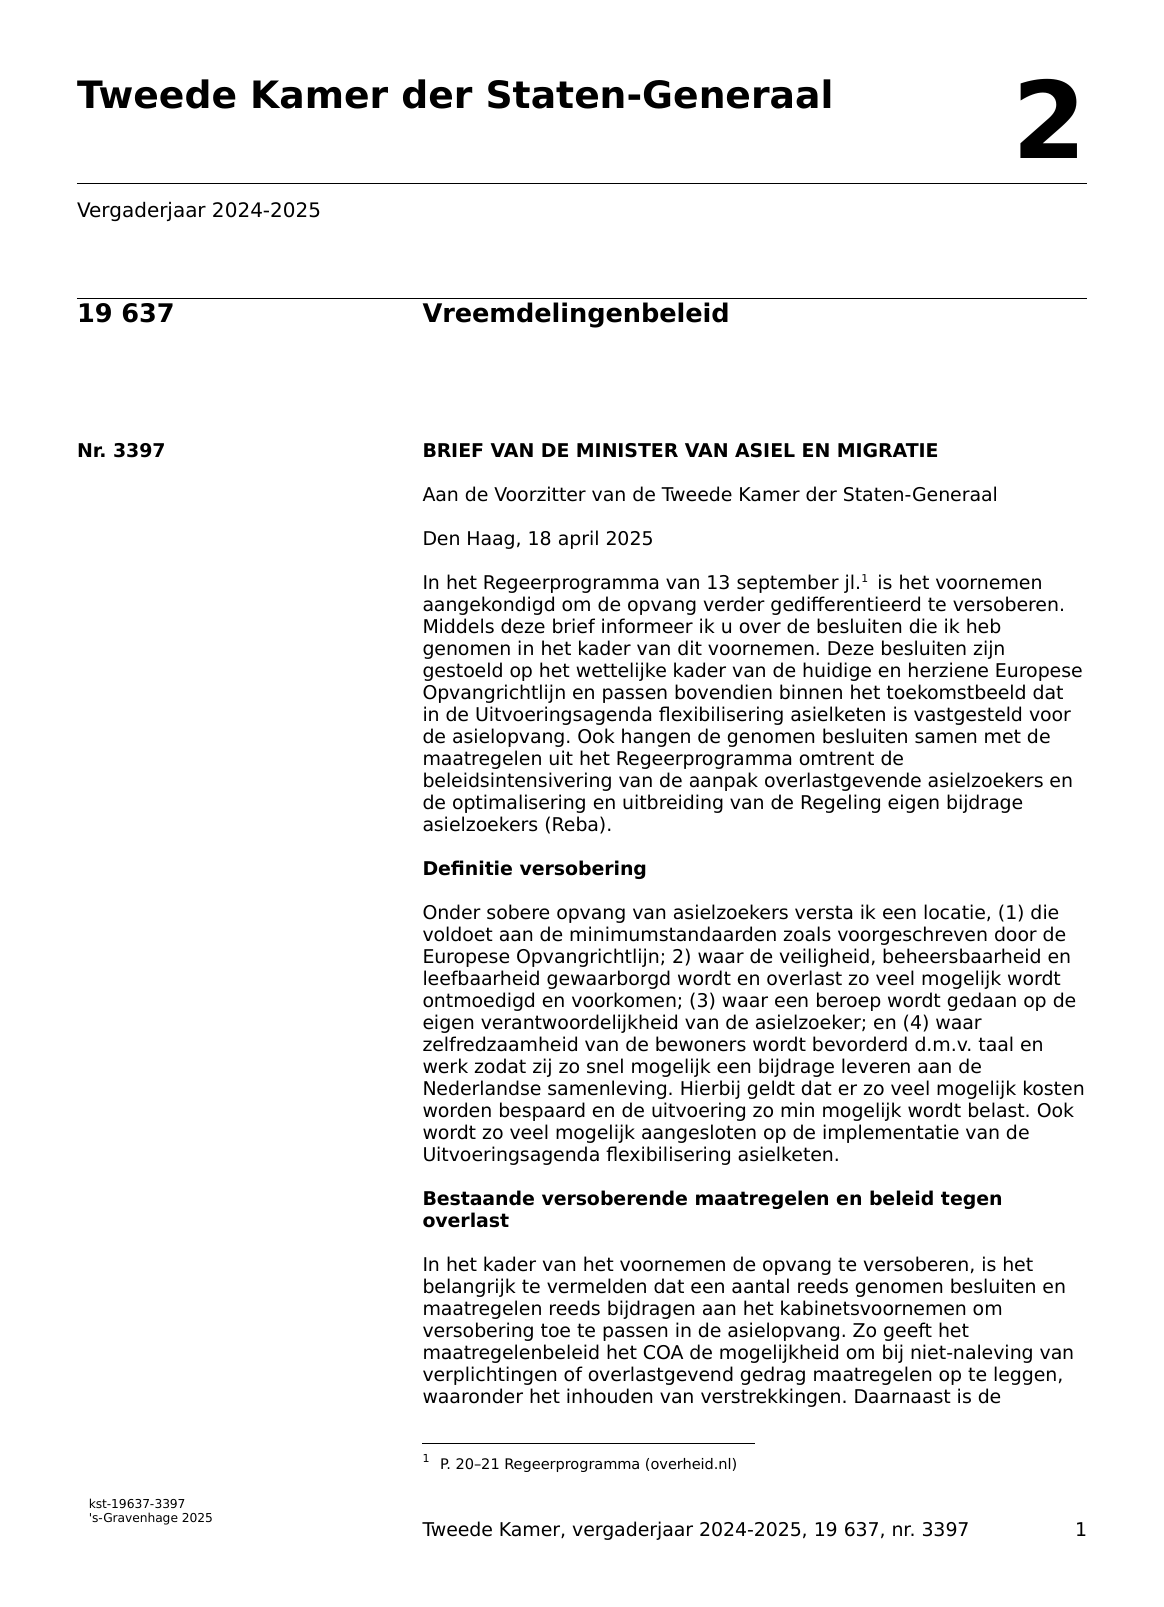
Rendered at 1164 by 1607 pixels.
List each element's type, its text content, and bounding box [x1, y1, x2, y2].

text kst-19637-3397 [88, 1497, 323, 1511]
subtitle 19 637 Vreemdelingenbeleid [77, 299, 1087, 329]
table_cell Vergaderjaar 2024-2025 [77, 184, 1087, 298]
text Onder sobere opvang van asielzoekers versta ik een locatie, (1) die voldoet aan de minimumstandaarden zoals voorgeschreven door de Europese Opvangrichtlijn; 2) waar de veiligheid, beheersbaarheid en leefbaarheid gewaarborgd wordt en overlast zo veel mogelijk wordt ontmoedigd en voorkomen; (3) waar een beroep wordt gedaan op de eigen verantwoordelijkheid van de asielzoeker; en (4) waar zelfredzaamheid van de bewoners wordt bevorderd d.m.v. taal en werk zodat zij zo snel mogelijk een bijdrage leveren aan de Nederlandse samenleving. Hierbij geldt dat er zo veel mogelijk kosten worden bespaard en de uitvoering zo min mogelijk wordt belast. Ook wordt zo veel mogelijk aangesloten op de implementatie van de Uitvoeringsagenda flexibilisering asielketen. [422, 902, 1087, 1166]
subtitle Definitie versobering [422, 858, 1087, 880]
subtitle Bestaande versoberende maatregelen en beleid tegen overlast [422, 1188, 1087, 1232]
table_header 2 [886, 59, 1087, 183]
text In het Regeerprogramma van 13 september jl. is het voornemen aangekondigd om de opvang verder gedifferentieerd te versoberen. Middels deze brief informeer ik u over de besluiten die ik heb genomen in het kader van dit voornemen. Deze besluiten zijn gestoeld op het wettelijke kader van de huidige en herziene Europese Opvangrichtlijn en passen bovendien binnen het toekomstbeeld dat in de Uitvoeringsagenda flexibilisering asielketen is vastgesteld voor de asielopvang. Ook hangen de genomen besluiten samen met de maatregelen uit het Regeerprogramma omtrent de beleidsintensivering van de aanpak overlastgevende asielzoekers en de optimalisering en uitbreiding van de Regeling eigen bijdrage asielzoekers (Reba). [422, 572, 1087, 836]
text 's-Gravenhage 2025 [88, 1511, 323, 1525]
text Den Haag, 18 april 2025 [422, 528, 1087, 550]
table_header Tweede Kamer der Staten-Generaal [77, 59, 886, 183]
text In het kader van het voornemen de opvang te versoberen, is het belangrijk te vermelden dat een aantal reeds genomen besluiten en maatregelen reeds bijdragen aan het kabinetsvoornemen om versobering toe te passen in de asielopvang. Zo geeft het maatregelenbeleid het COA de mogelijkheid om bij niet-naleving van verplichtingen of overlastgevend gedrag maatregelen op te leggen, waaronder het inhouden van verstrekkingen. Daarnaast is de [422, 1254, 1087, 1408]
subtitle Nr. 3397 BRIEF VAN DE MINISTER VAN ASIEL EN MIGRATIE [77, 440, 1087, 462]
text P. 20–21 Regeerprogramma (overheid.nl) [422, 1452, 1087, 1474]
text Aan de Voorzitter van de Tweede Kamer der Staten-Generaal [422, 484, 1087, 506]
